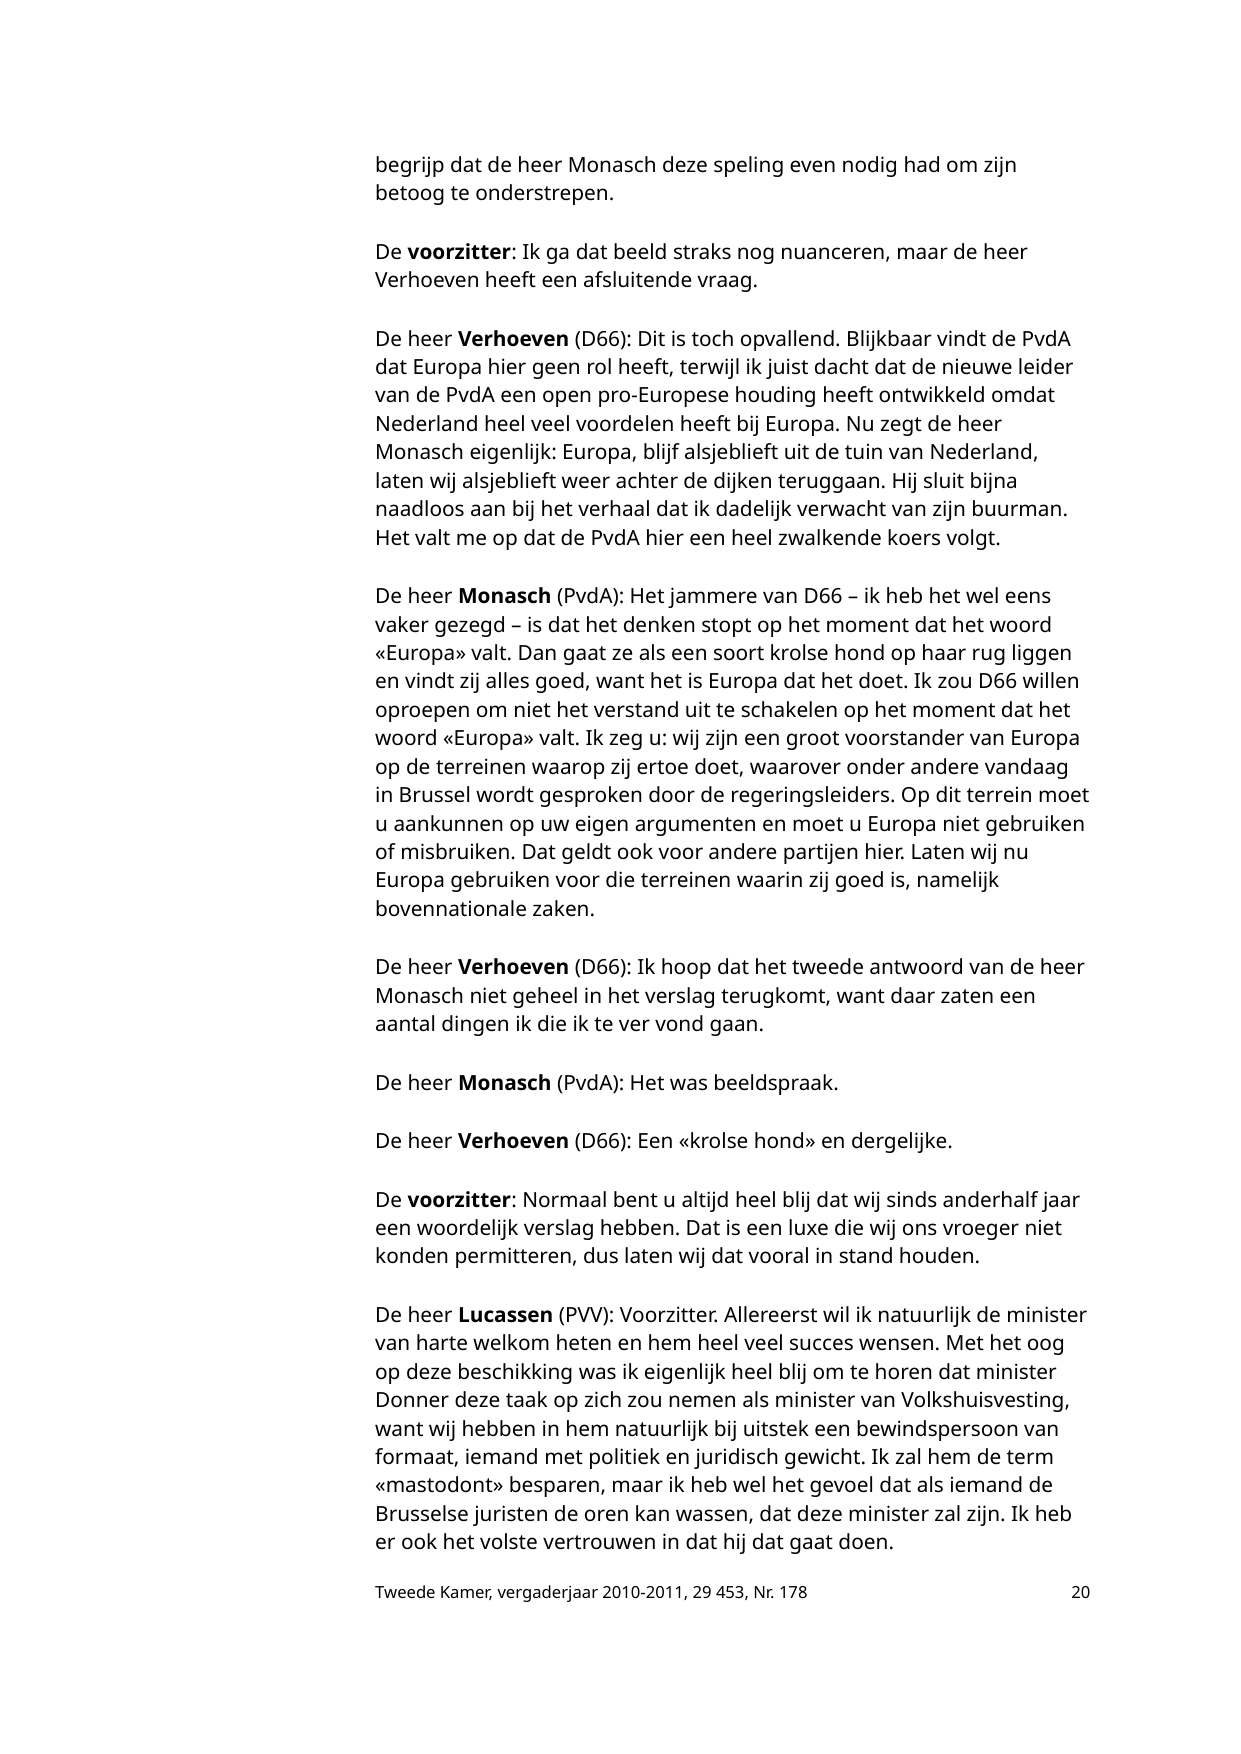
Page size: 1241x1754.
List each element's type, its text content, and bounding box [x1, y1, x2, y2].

text De heer Monasch (PvdA): Het jammere van D66 – ik heb het wel eens vaker gezegd – is dat het denken stopt op het moment dat het woord «Europa» valt. Dan gaat ze als een soort krolse hond op haar rug liggen en vindt zij alles goed, want het is Europa dat het doet. Ik zou D66 willen oproepen om niet het verstand uit te schakelen op het moment dat het woord «Europa» valt. Ik zeg u: wij zijn een groot voorstander van Europa op de terreinen waarop zij ertoe doet, waarover onder andere vandaag in Brussel wordt gesproken door de regeringsleiders. Op dit terrein moet u aankunnen op uw eigen argumenten en moet u Europa niet gebruiken of misbruiken. Dat geldt ook voor andere partijen hier. Laten wij nu Europa gebruiken voor die terreinen waarin zij goed is, namelijk bovennationale zaken. [375, 581, 1090, 922]
text De heer Lucassen (PVV): Voorzitter. Allereerst wil ik natuurlijk de minister van harte welkom heten en hem heel veel succes wensen. Met het oog op deze beschikking was ik eigenlijk heel blij om te horen dat minister Donner deze taak op zich zou nemen als minister van Volkshuisvesting, want wij hebben in hem natuurlijk bij uitstek een bewindspersoon van formaat, iemand met politiek en juridisch gewicht. Ik zal hem de term «mastodont» besparen, maar ik heb wel het gevoel dat als iemand de Brusselse juristen de oren kan wassen, dat deze minister zal zijn. Ik heb er ook het volste vertrouwen in dat hij dat gaat doen. [375, 1300, 1090, 1556]
text De voorzitter: Ik ga dat beeld straks nog nuanceren, maar de heer Verhoeven heeft een afsluitende vraag. [375, 237, 1090, 294]
text De heer Verhoeven (D66): Dit is toch opvallend. Blijkbaar vindt de PvdA dat Europa hier geen rol heeft, terwijl ik juist dacht dat de nieuwe leider van de PvdA een open pro-Europese houding heeft ontwikkeld omdat Nederland heel veel voordelen heeft bij Europa. Nu zegt de heer Monasch eigenlijk: Europa, blijf alsjeblieft uit de tuin van Nederland, laten wij alsjeblieft weer achter de dijken teruggaan. Hij sluit bijna naadloos aan bij het verhaal dat ik dadelijk verwacht van zijn buurman. Het valt me op dat de PvdA hier een heel zwalkende koers volgt. [375, 324, 1090, 551]
text De heer Verhoeven (D66): Een «krolse hond» en dergelijke. [375, 1126, 1090, 1155]
text De heer Monasch (PvdA): Het was beeldspraak. [375, 1068, 1090, 1096]
text De voorzitter: Normaal bent u altijd heel blij dat wij sinds anderhalf jaar een woordelijk verslag hebben. Dat is een luxe die wij ons vroeger niet konden permitteren, dus laten wij dat vooral in stand houden. [375, 1185, 1090, 1270]
text De heer Verhoeven (D66): Ik hoop dat het tweede antwoord van de heer Monasch niet geheel in het verslag terugkomt, want daar zaten een aantal dingen ik die ik te ver vond gaan. [375, 952, 1090, 1038]
text begrijp dat de heer Monasch deze speling even nodig had om zijn betoog te onderstrepen. [375, 150, 1090, 207]
